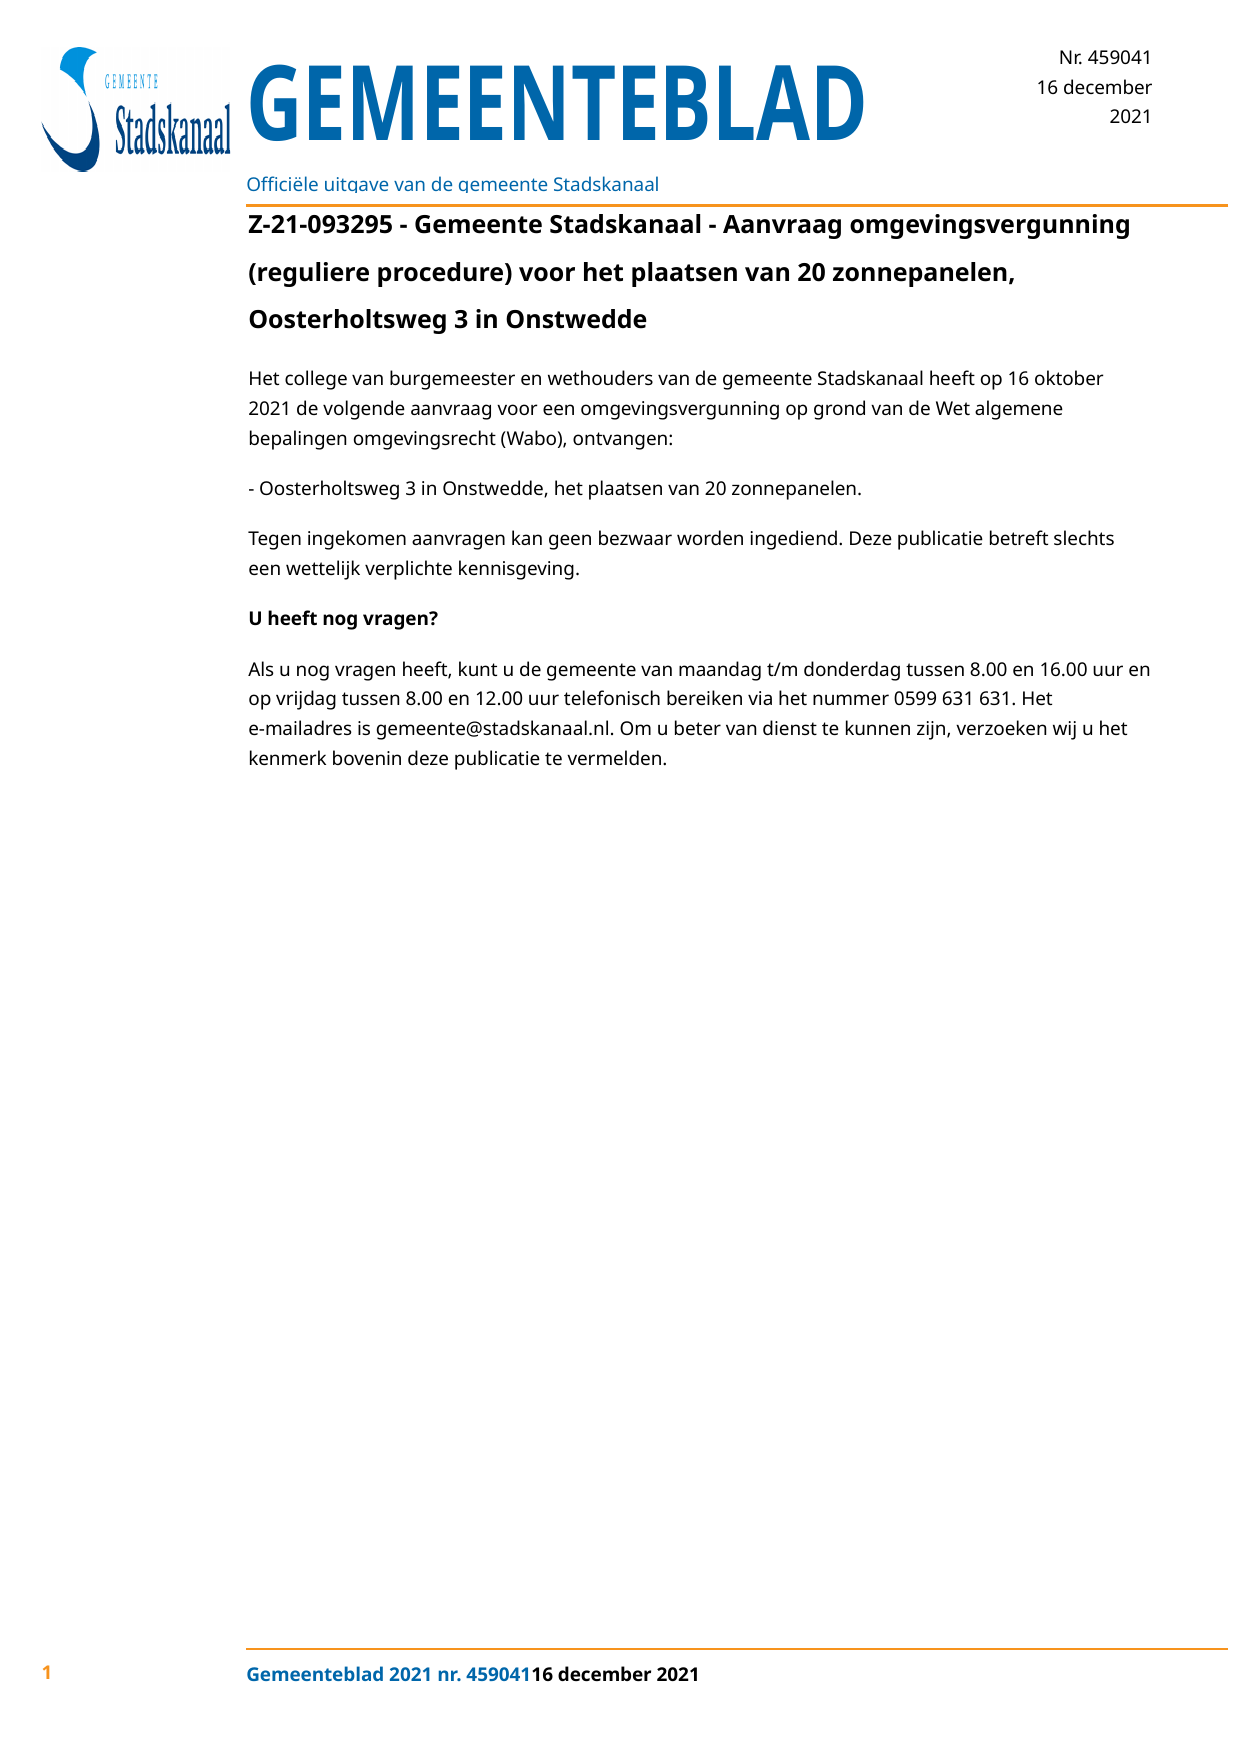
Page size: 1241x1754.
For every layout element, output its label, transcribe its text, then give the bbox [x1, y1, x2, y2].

text Het college van burgemeester en wethouders van de gemeente Stadskanaal heeft op 16 oktober 2021 de volgende aanvraag voor een omgevingsvergunning op grond van de Wet algemene bepalingen omgevingsrecht (Wabo), ontvangen: [248, 366, 1152, 450]
text U heeft nog vragen? [248, 606, 1152, 631]
text Tegen ingekomen aanvragen kan geen bezwaar worden ingediend. Deze publicatie betreft slechts een wettelijk verplichte kennisgeving. [248, 526, 1152, 581]
text Z-21-093295 - Gemeente Stadskanaal - Aanvraag omgevingsvergunning (reguliere procedure) voor het plaatsen van 20 zonnepanelen, Oosterholtsweg 3 in Onstwedde [248, 207, 1152, 336]
picture [41, 47, 231, 172]
text Als u nog vragen heeft, kunt u de gemeente van maandag t/m donderdag tussen 8.00 en 16.00 uur en op vrijdag tussen 8.00 en 12.00 uur telefonisch bereiken via het nummer 0599 631 631. Het e‑mailadres is gemeente@stadskanaal.nl. Om u beter van dienst te kunnen zijn, verzoeken wij u het kenmerk bovenin deze publicatie te vermelden. [248, 656, 1152, 770]
text - Oosterholtsweg 3 in Onstwedde, het plaatsen van 20 zonnepanelen. [248, 475, 1152, 501]
